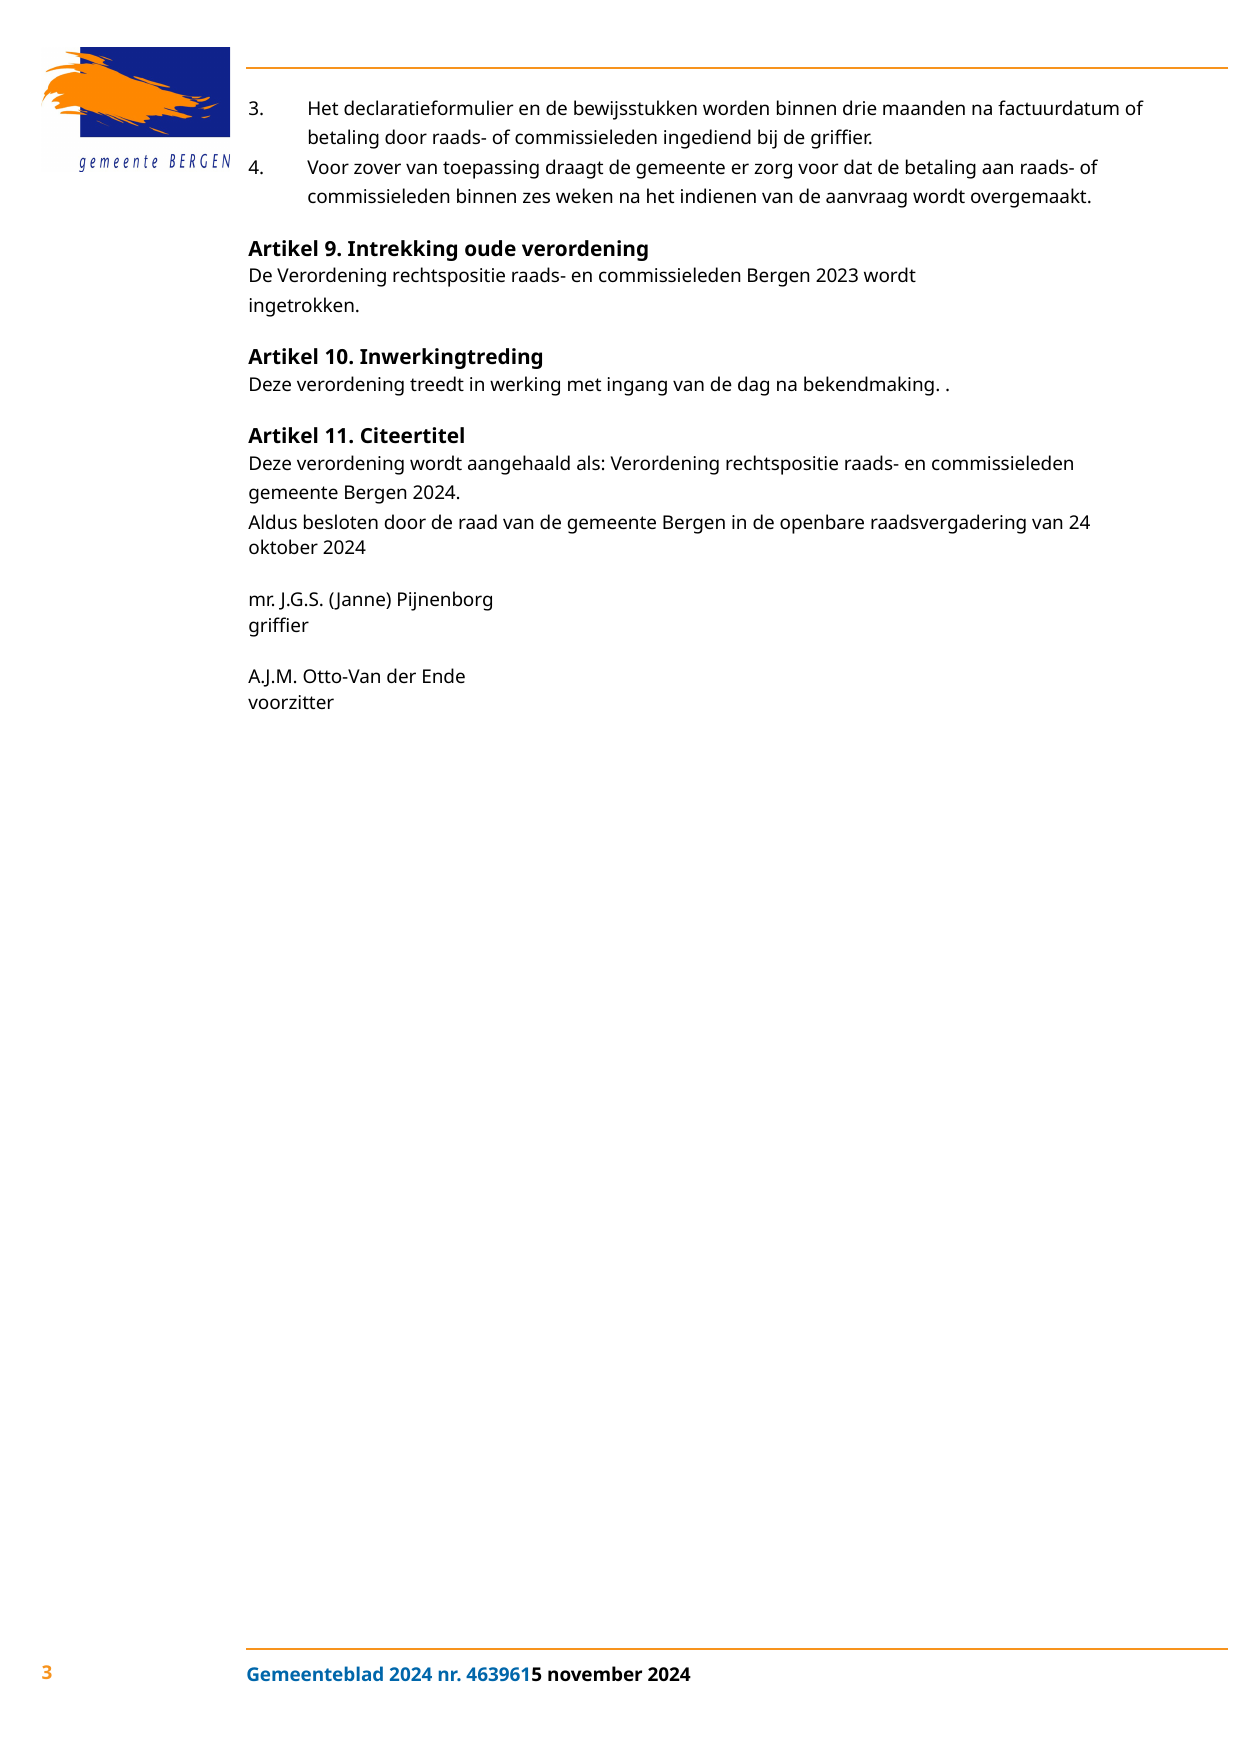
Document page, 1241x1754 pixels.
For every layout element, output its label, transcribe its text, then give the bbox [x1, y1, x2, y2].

list Voor zover van toepassing draagt de gemeente er zorg voor dat de betaling aan raads- of commissieleden binnen zes weken na het indienen van de aanvraag wordt overgemaakt. [248, 154, 1152, 209]
text Artikel 11. Citeertitel [248, 421, 1152, 450]
text Artikel 9. Intrekking oude verordening [248, 234, 1152, 262]
text A.J.M. Otto-Van der Ende [248, 663, 1152, 689]
text Artikel 10. Inwerkingtreding [248, 342, 1152, 371]
text ingetrokken. [248, 292, 1152, 318]
picture [41, 47, 231, 172]
text Aldus besloten door de raad van de gemeente Bergen in de openbare raadsvergadering van 24 oktober 2024 [248, 509, 1152, 560]
text De Verordening rechtspositie raads- en commissieleden Bergen 2023 wordt [248, 262, 1152, 288]
list Het declaratieformulier en de bewijsstukken worden binnen drie maanden na factuurdatum of betaling door raads- of commissieleden ingediend bij de griffier. [248, 95, 1152, 150]
text voorzitter [248, 689, 1152, 715]
text Deze verordening treedt in werking met ingang van de dag na bekendmaking. . [248, 371, 1152, 397]
text mr. J.G.S. (Janne) Pijnenborg [248, 586, 1152, 612]
text Deze verordening wordt aangehaald als: Verordening rechtspositie raads- en commissieleden gemeente Bergen 2024. [248, 450, 1152, 505]
text griffier [248, 612, 1152, 637]
